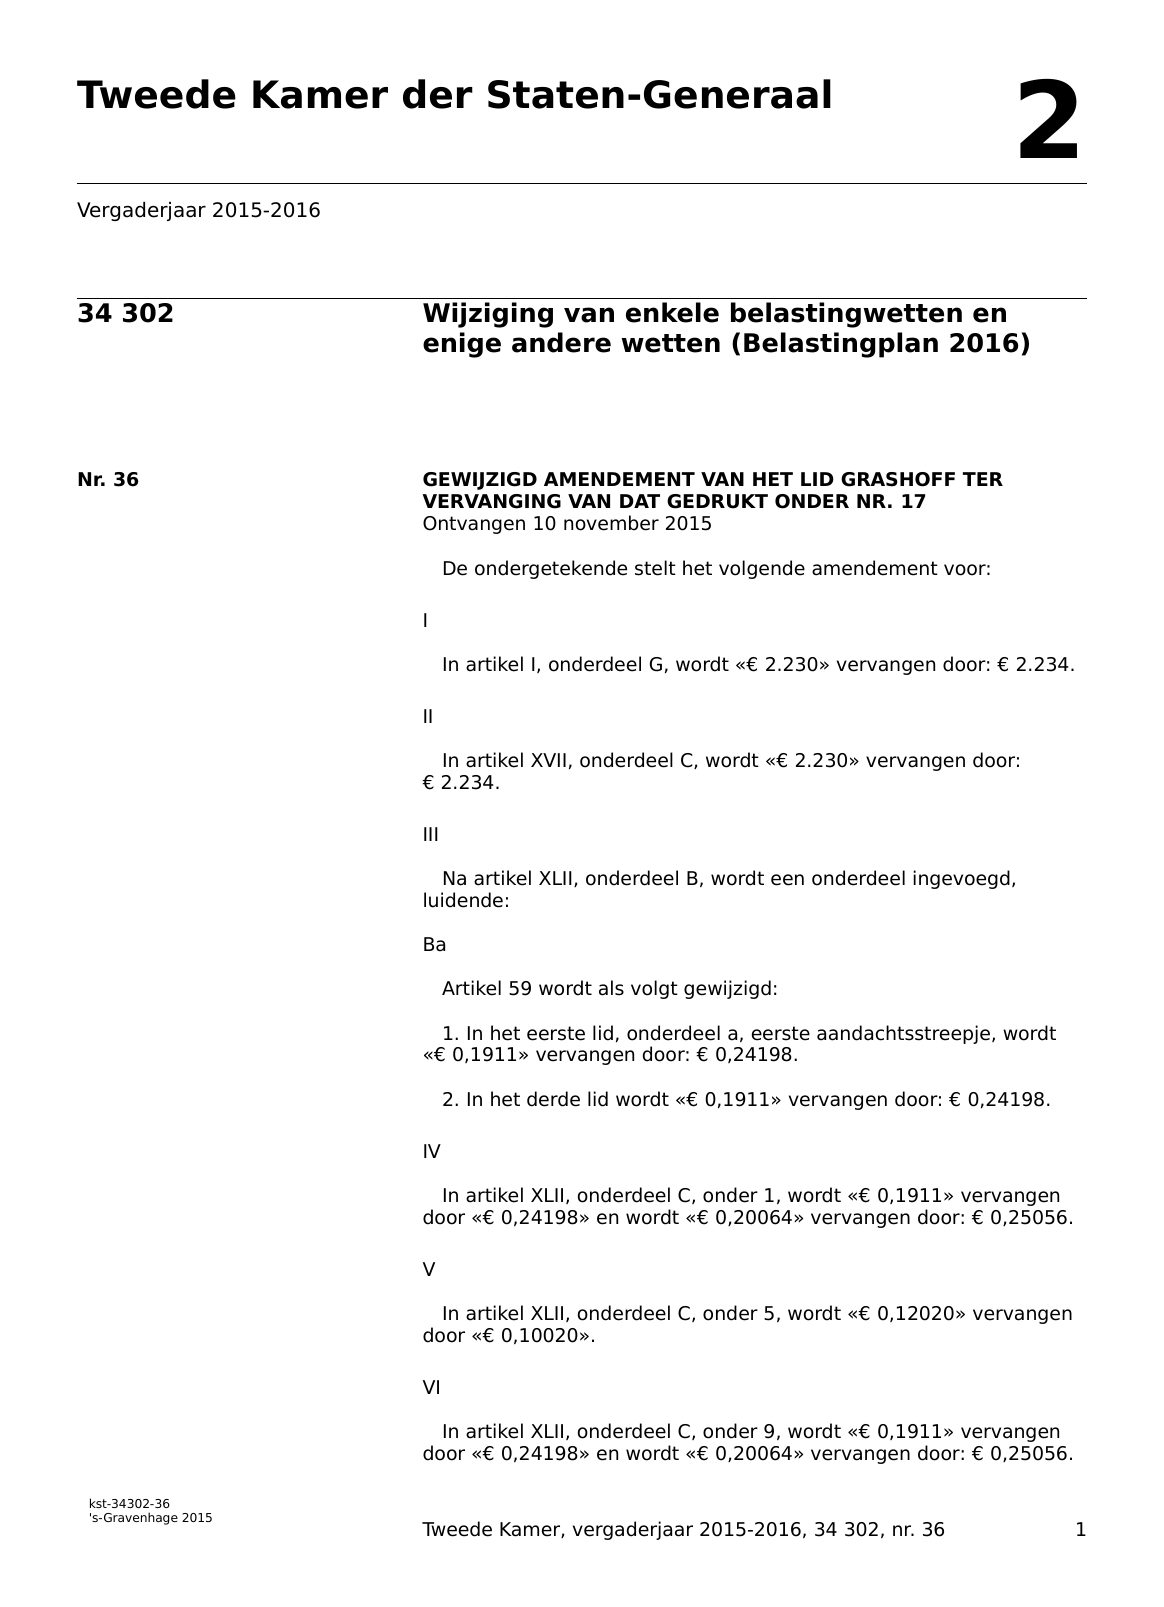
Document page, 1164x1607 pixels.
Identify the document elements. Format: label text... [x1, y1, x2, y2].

text De ondergetekende stelt het volgende amendement voor: [422, 557, 1087, 579]
text Artikel 59 wordt als volgt gewijzigd: [422, 978, 1087, 1000]
text Na artikel XLII, onderdeel B, wordt een onderdeel ingevoegd, luidende: [422, 868, 1087, 912]
text Ontvangen 10 november 2015 [422, 513, 1087, 535]
text 1. In het eerste lid, onderdeel a, eerste aandachtsstreepje, wordt «€ 0,1911» vervangen door: € 0,24198. [422, 1022, 1087, 1066]
text Ba [422, 934, 1087, 956]
text kst-34302-36 [88, 1497, 323, 1511]
text 's-Gravenhage 2015 [88, 1511, 323, 1525]
subtitle II [422, 706, 1087, 728]
text In artikel XLII, onderdeel C, onder 5, wordt «€ 0,12020» vervangen door «€ 0,10020». [422, 1303, 1087, 1347]
subtitle VI [422, 1377, 1087, 1399]
text In artikel I, onderdeel G, wordt «€ 2.230» vervangen door: € 2.234. [422, 654, 1087, 676]
subtitle Nr. 36 GEWIJZIGD AMENDEMENT VAN HET LID GRASHOFF TER VERVANGING VAN DAT GEDRUKT ONDER NR. 17 [77, 469, 1087, 513]
subtitle 34 302 Wijziging van enkele belastingwetten en enige andere wetten (Belastingplan 2016) [77, 299, 1087, 358]
subtitle III [422, 824, 1087, 846]
subtitle V [422, 1259, 1087, 1281]
subtitle I [422, 609, 1087, 631]
text In artikel XLII, onderdeel C, onder 1, wordt «€ 0,1911» vervangen door «€ 0,24198» en wordt «€ 0,20064» vervangen door: € 0,25056. [422, 1185, 1087, 1229]
table_header Tweede Kamer der Staten-Generaal [77, 59, 886, 183]
text In artikel XLII, onderdeel C, onder 9, wordt «€ 0,1911» vervangen door «€ 0,24198» en wordt «€ 0,20064» vervangen door: € 0,25056. [422, 1421, 1087, 1465]
text 2. In het derde lid wordt «€ 0,1911» vervangen door: € 0,24198. [422, 1088, 1087, 1111]
table_cell Vergaderjaar 2015-2016 [77, 184, 1087, 298]
table_header 2 [886, 59, 1087, 183]
text In artikel XVII, onderdeel C, wordt «€ 2.230» vervangen door: € 2.234. [422, 750, 1087, 794]
subtitle IV [422, 1141, 1087, 1162]
